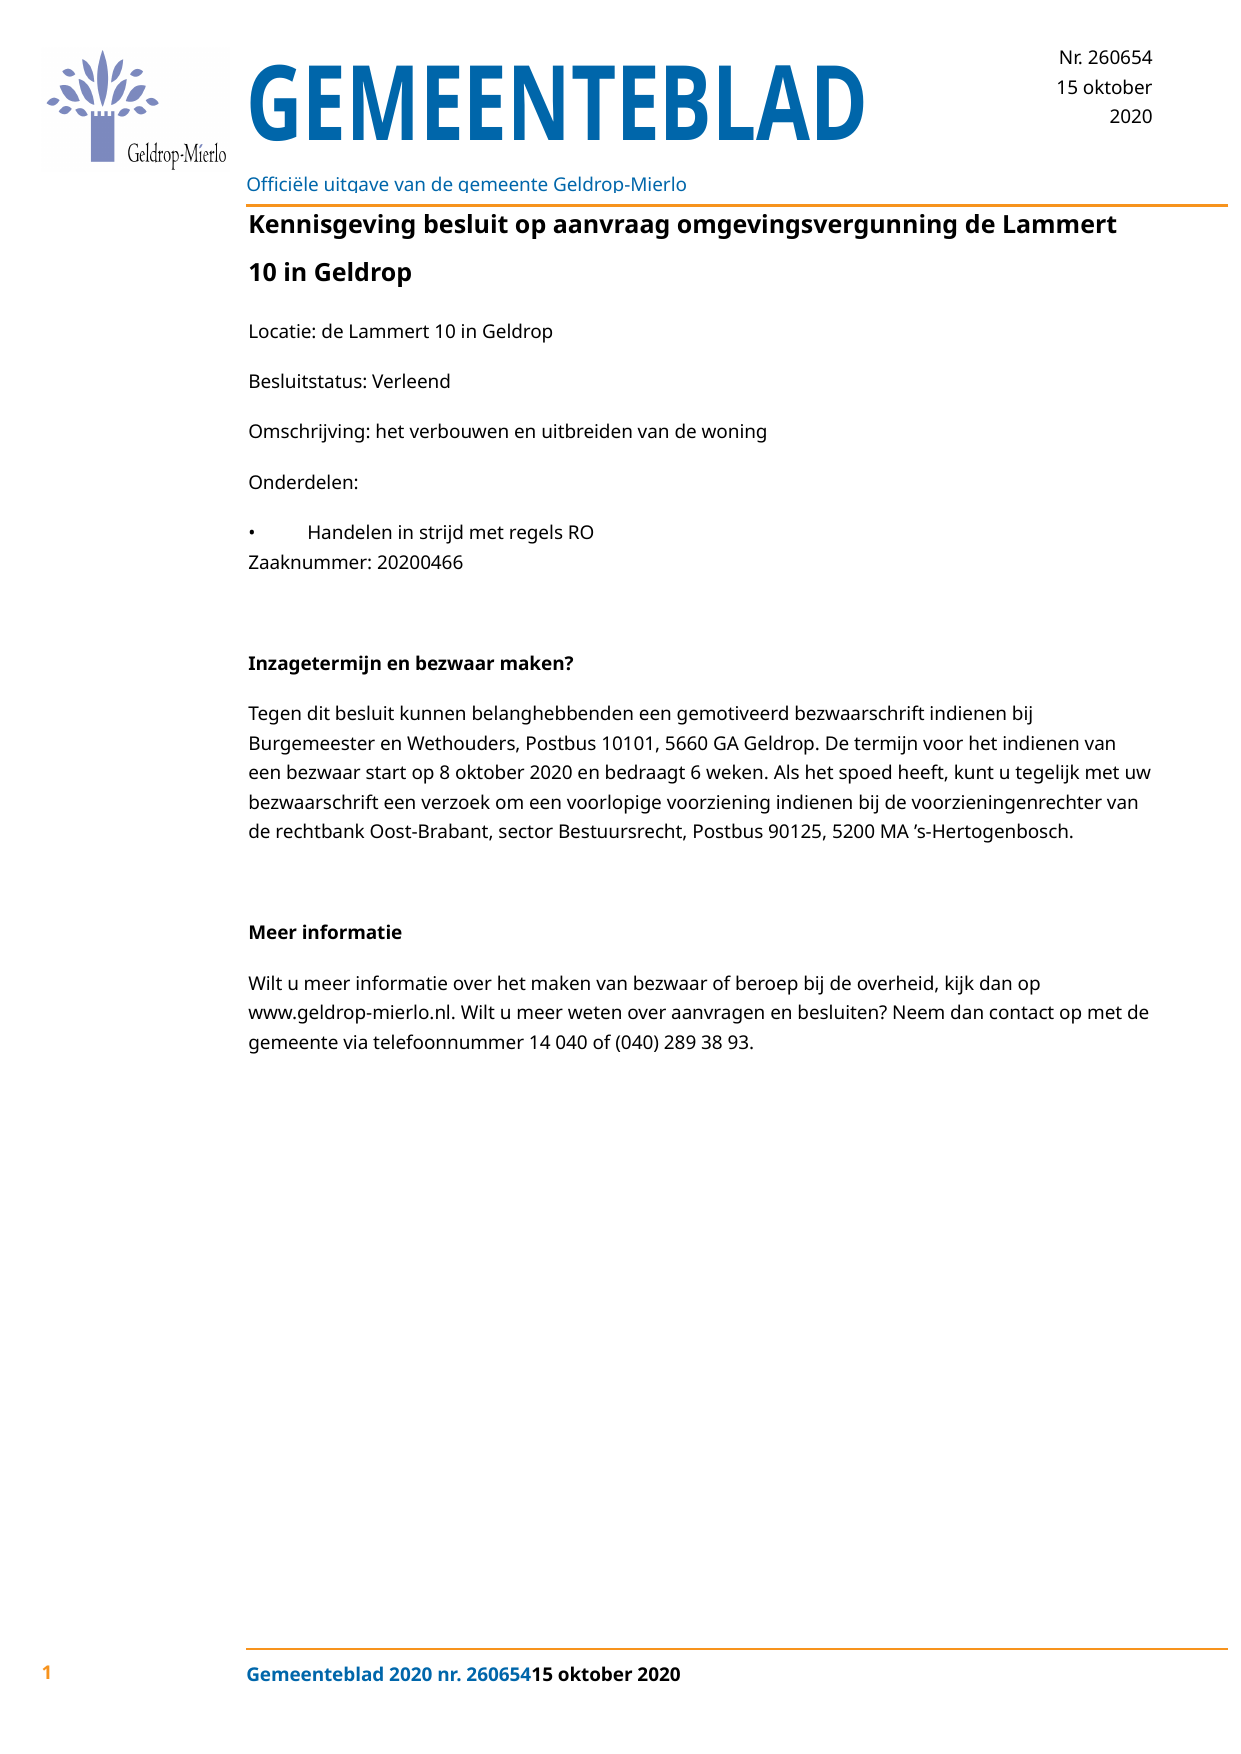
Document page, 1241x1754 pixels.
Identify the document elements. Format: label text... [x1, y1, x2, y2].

text Omschrijving: het verbouwen en uitbreiden van de woning [248, 419, 1152, 444]
text Locatie: de Lammert 10 in Geldrop [248, 318, 1152, 344]
list Handelen in strijd met regels RO [248, 519, 1152, 545]
text Inzagetermijn en bezwaar maken? [248, 650, 1152, 676]
text Tegen dit besluit kunnen belanghebbenden een gemotiveerd bezwaarschrift indienen bij Burgemeester en Wethouders, Postbus 10101, 5660 GA Geldrop. De termijn voor het indienen van een bezwaar start op 8 oktober 2020 en bedraagt 6 weken. Als het spoed heeft, kunt u tegelijk met uw bezwaarschrift een verzoek om een voorlopige voorziening indienen bij de voorzieningenrechter van de rechtbank Oost-Brabant, sector Bestuursrecht, Postbus 90125, 5200 MA ’s-Hertogenbosch. [248, 700, 1152, 844]
text Besluitstatus: Verleend [248, 368, 1152, 394]
text Wilt u meer informatie over het maken van bezwaar of beroep bij de overheid, kijk dan op www.geldrop-mierlo.nl. Wilt u meer weten over aanvragen en besluiten? Neem dan contact op met de gemeente via telefoonnummer 14 040 of (040) 289 38 93. [248, 970, 1152, 1055]
picture [41, 47, 231, 172]
text Zaaknummer: 20200466 [248, 549, 1152, 575]
text Onderdelen: [248, 469, 1152, 495]
text Kennisgeving besluit op aanvraag omgevingsvergunning de Lammert 10 in Geldrop [248, 207, 1152, 288]
text Meer informatie [248, 919, 1152, 945]
